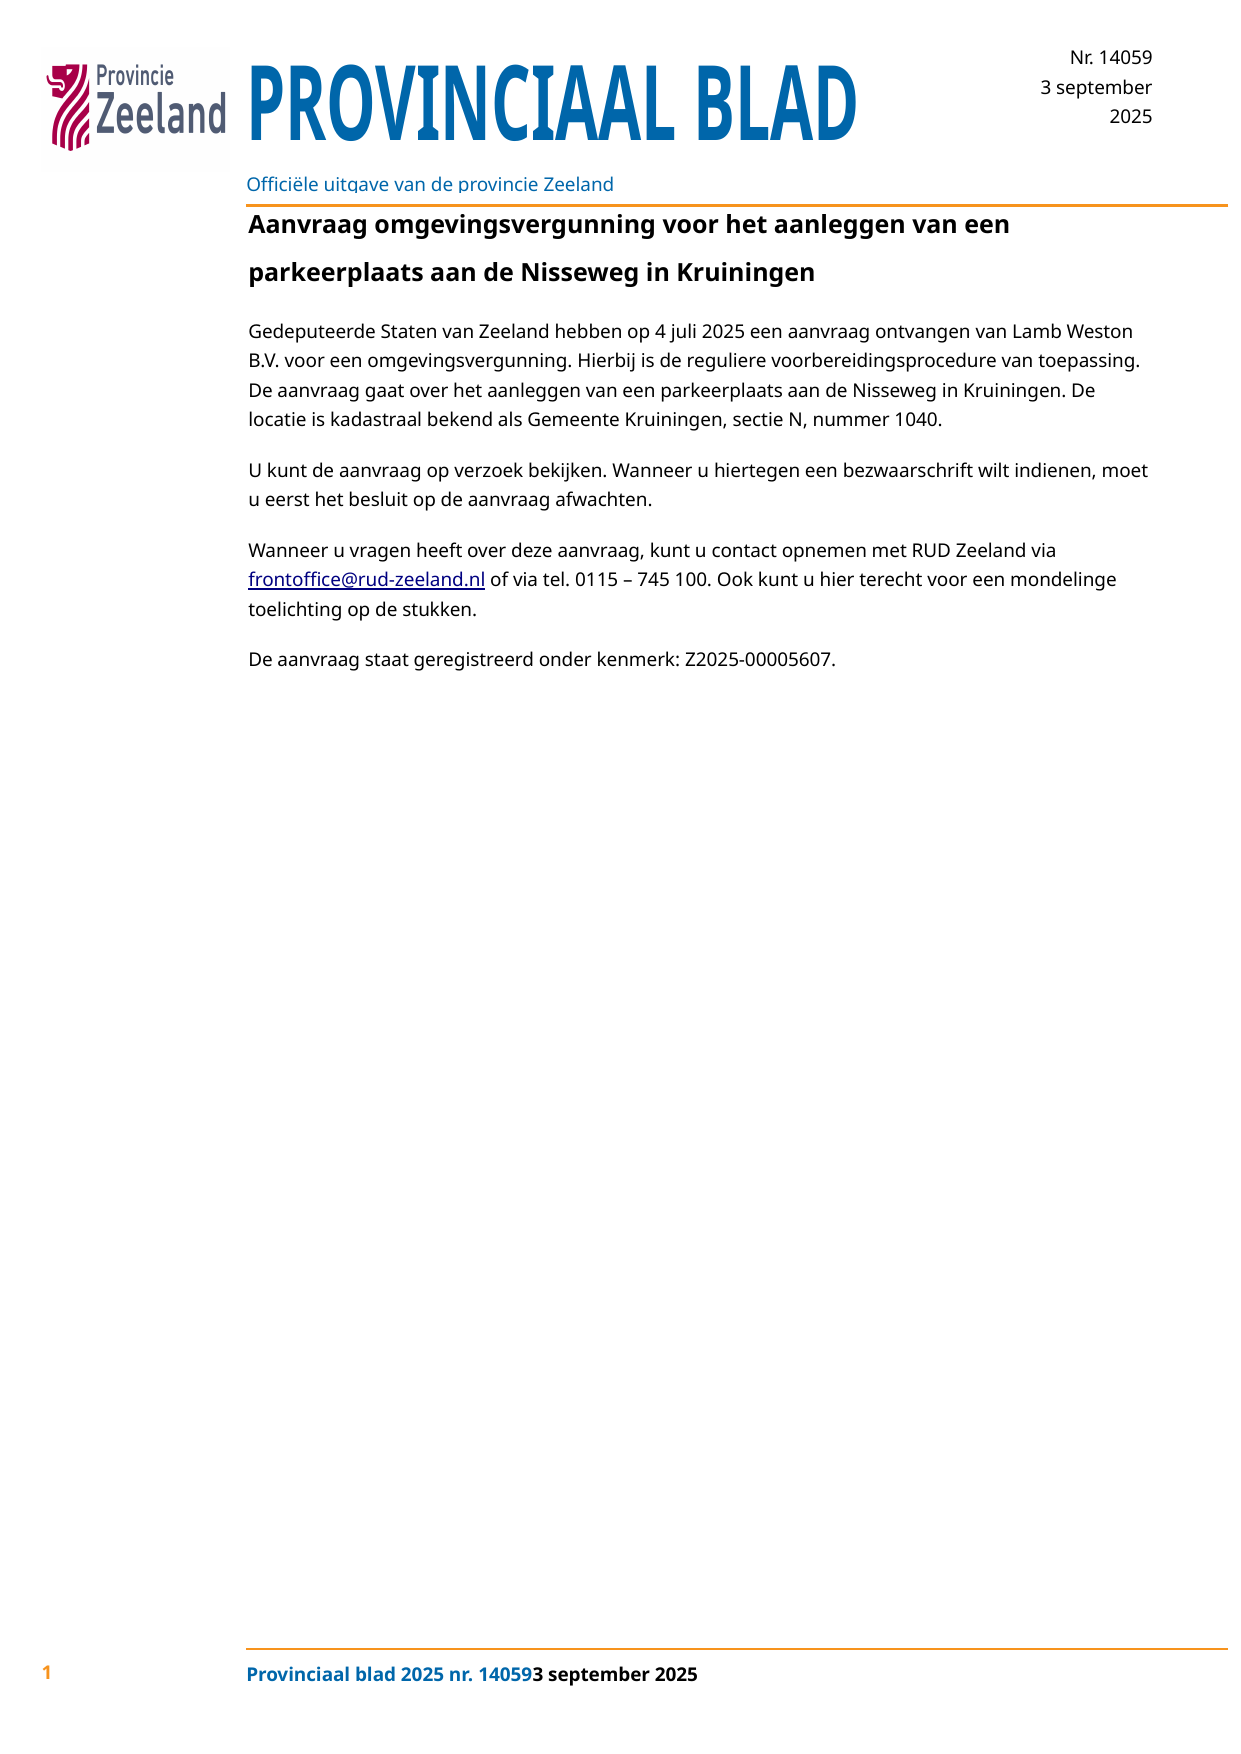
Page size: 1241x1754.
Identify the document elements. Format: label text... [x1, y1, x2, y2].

picture [41, 47, 231, 172]
text Aanvraag omgevingsvergunning voor het aanleggen van een parkeerplaats aan de Nisseweg in Kruiningen [248, 207, 1152, 288]
text U kunt de aanvraag op verzoek bekijken. Wanneer u hiertegen een bezwaarschrift wilt indienen, moet u eerst het besluit op de aanvraag afwachten. [248, 457, 1152, 512]
text Wanneer u vragen heeft over deze aanvraag, kunt u contact opnemen met RUD Zeeland via frontoffice@rud-zeeland.nl of via tel. 0115 – 745 100. Ook kunt u hier terecht voor een mondelinge toelichting op de stukken. [248, 537, 1152, 622]
text De aanvraag staat geregistreerd onder kenmerk: Z2025-00005607. [248, 647, 1152, 672]
text Gedeputeerde Staten van Zeeland hebben op 4 juli 2025 een aanvraag ontvangen van Lamb Weston B.V. voor een omgevingsvergunning. Hierbij is de reguliere voorbereidingsprocedure van toepassing. De aanvraag gaat over het aanleggen van een parkeerplaats aan de Nisseweg in Kruiningen. De locatie is kadastraal bekend als Gemeente Kruiningen, sectie N, nummer 1040. [248, 318, 1152, 432]
